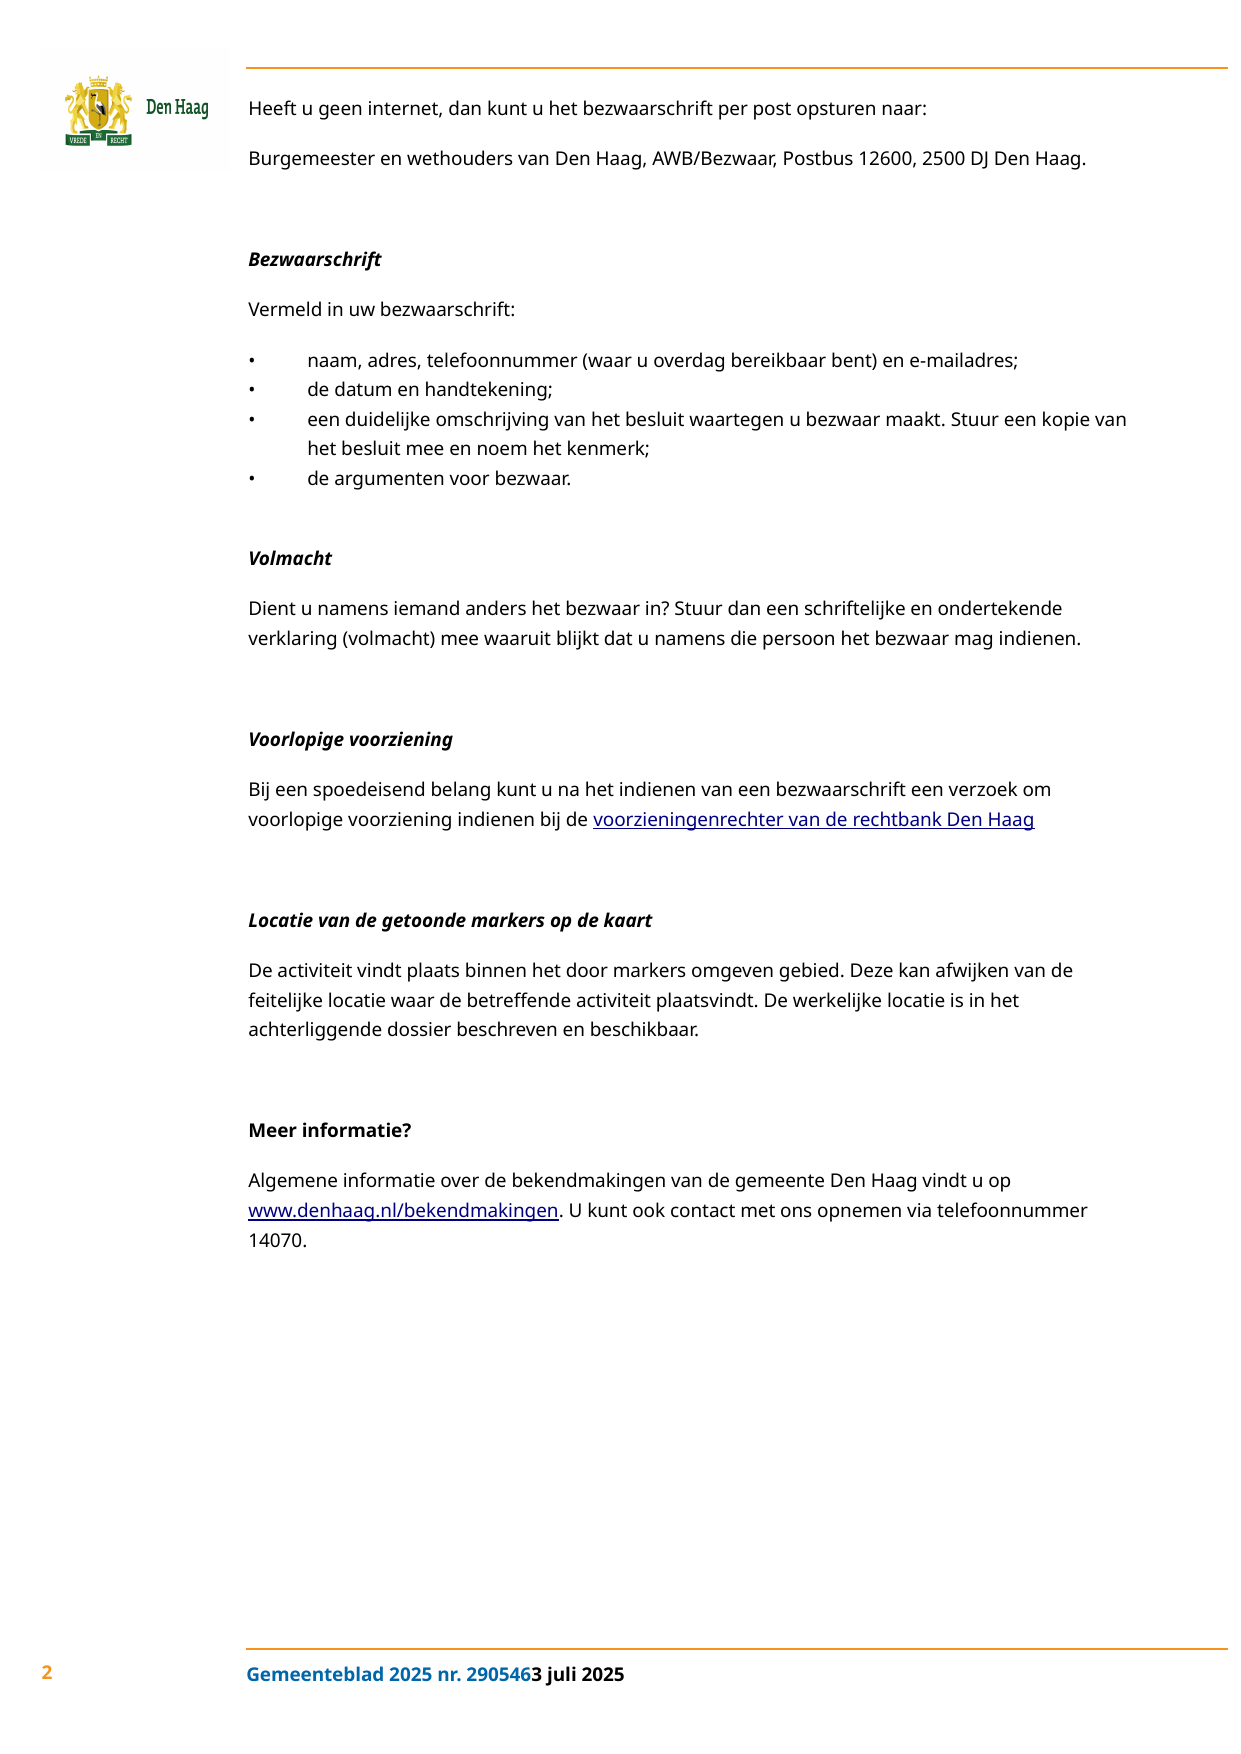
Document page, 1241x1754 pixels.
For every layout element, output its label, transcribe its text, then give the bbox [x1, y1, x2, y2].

text Meer informatie? [248, 1117, 1152, 1143]
picture [41, 47, 231, 172]
list een duidelijke omschrijving van het besluit waartegen u bezwaar maakt. Stuur een kopie van het besluit mee en noem het kenmerk; [248, 406, 1152, 461]
text Vermeld in uw bezwaarschrift: [248, 296, 1152, 322]
list de datum en handtekening; [248, 376, 1152, 402]
list de argumenten voor bezwaar. [248, 465, 1152, 491]
text Algemene informatie over de bekendmakingen van de gemeente Den Haag vindt u op www.denhaag.nl/bekendmakingen. U kunt ook contact met ons opnemen via telefoonnummer 14070. [248, 1168, 1152, 1253]
text Heeft u geen internet, dan kunt u het bezwaarschrift per post opsturen naar: [248, 95, 1152, 121]
text Burgemeester en wethouders van Den Haag, AWB/Bezwaar, Postbus 12600, 2500 DJ Den Haag. [248, 145, 1152, 171]
text Voorlopige voorziening [248, 726, 1152, 752]
text Volmacht [248, 545, 1152, 571]
text Dient u namens iemand anders het bezwaar in? Stuur dan een schriftelijke en ondertekende verklaring (volmacht) mee waaruit blijkt dat u namens die persoon het bezwaar mag indienen. [248, 596, 1152, 651]
text Bij een spoedeisend belang kunt u na het indienen van een bezwaarschrift een verzoek om voorlopige voorziening indienen bij de voorzieningenrechter van de rechtbank Den Haag [248, 776, 1152, 832]
list naam, adres, telefoonnummer (waar u overdag bereikbaar bent) en e-mailadres; [248, 347, 1152, 373]
text Locatie van de getoonde markers op de kaart [248, 907, 1152, 933]
text Bezwaarschrift [248, 246, 1152, 272]
text De activiteit vindt plaats binnen het door markers omgeven gebied. Deze kan afwijken van de feitelijke locatie waar de betreffende activiteit plaatsvindt. De werkelijke locatie is in het achterliggende dossier beschreven en beschikbaar. [248, 957, 1152, 1042]
